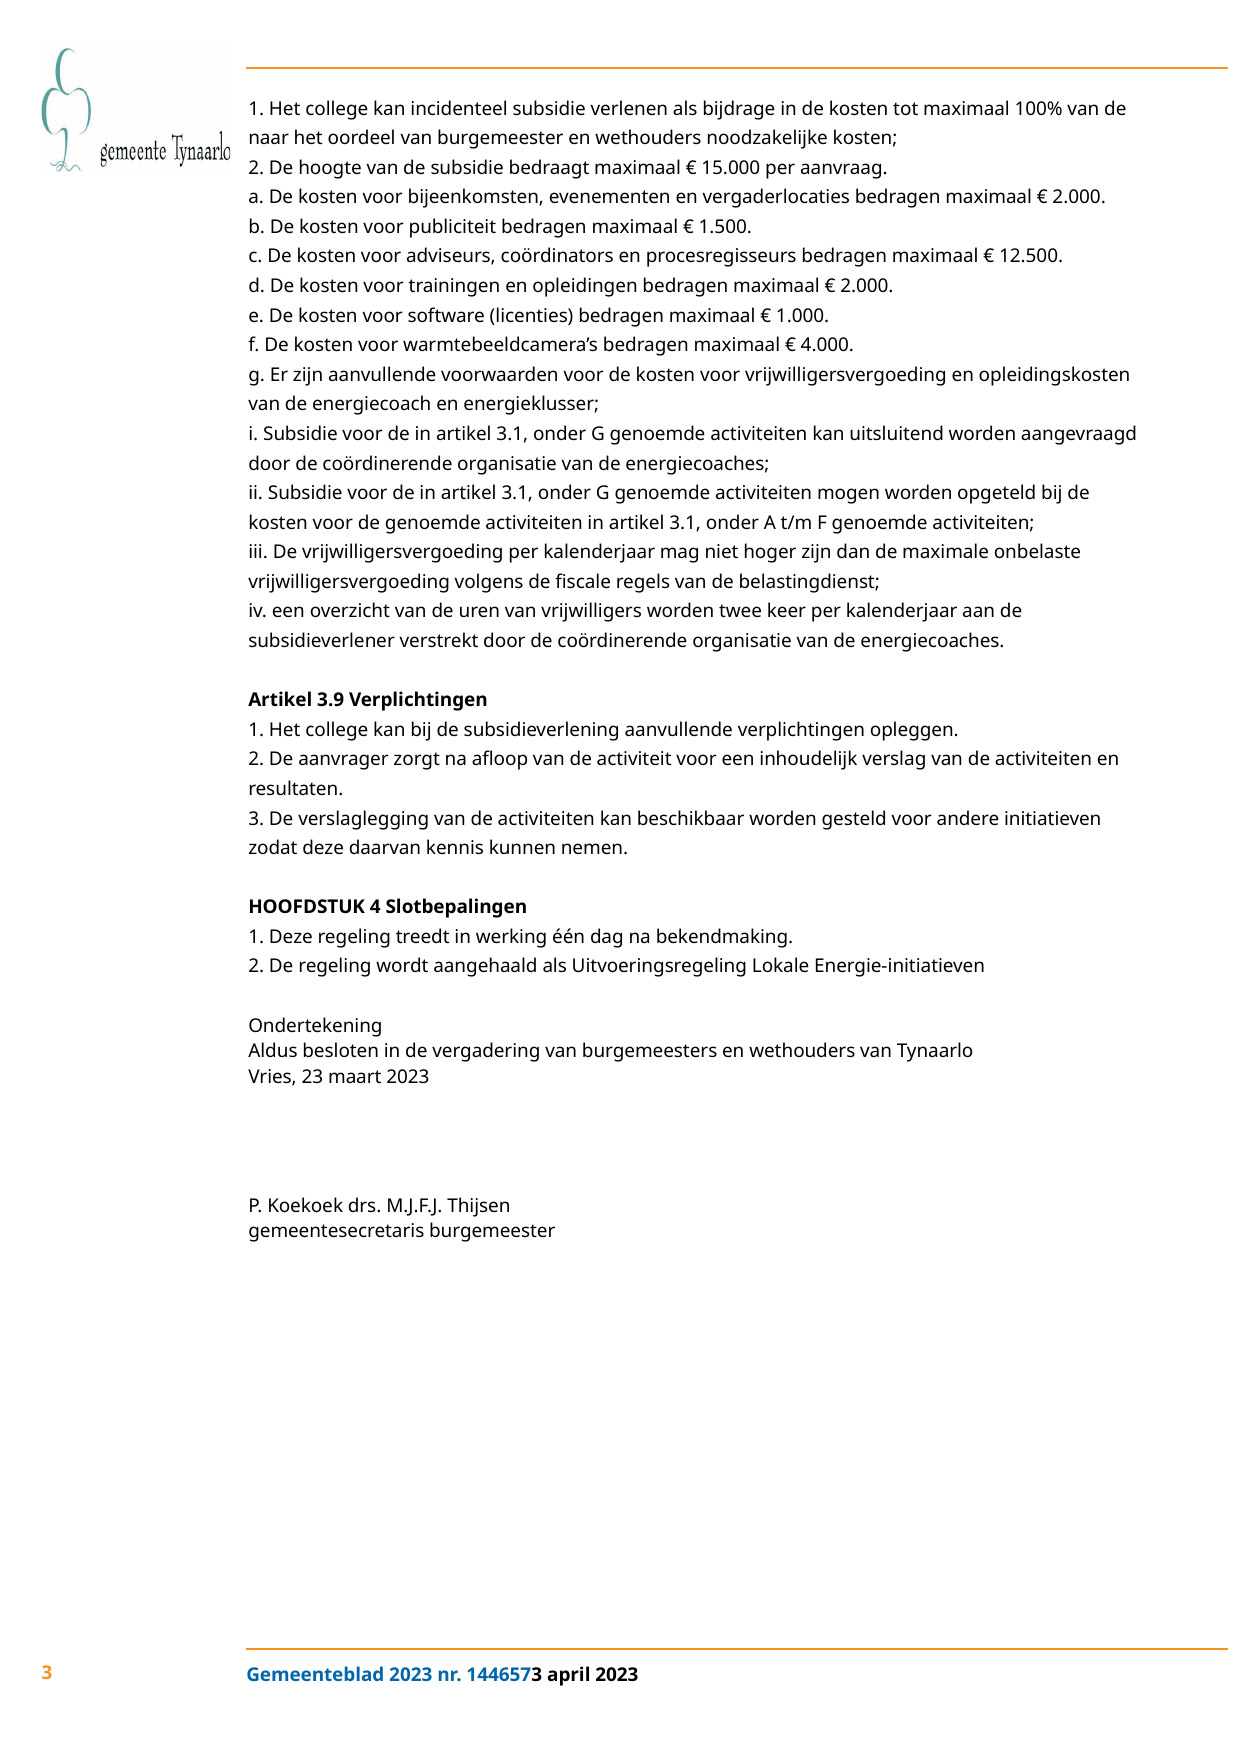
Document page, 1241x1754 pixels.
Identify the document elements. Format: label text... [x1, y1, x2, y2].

text e. De kosten voor software (licenties) bedragen maximaal € 1.000. [248, 302, 1152, 328]
text a. De kosten voor bijeenkomsten, evenementen en vergaderlocaties bedragen maximaal € 2.000. [248, 183, 1152, 209]
text iii. De vrijwilligersvergoeding per kalenderjaar mag niet hoger zijn dan de maximale onbelaste vrijwilligersvergoeding volgens de fiscale regels van de belastingdienst; [248, 538, 1152, 594]
text 1. Het college kan bij de subsidieverlening aanvullende verplichtingen opleggen. [248, 716, 1152, 742]
text c. De kosten voor adviseurs, coördinators en procesregisseurs bedragen maximaal € 12.500. [248, 243, 1152, 268]
text i. Subsidie voor de in artikel 3.1, onder G genoemde activiteiten kan uitsluitend worden aangevraagd door de coördinerende organisatie van de energiecoaches; [248, 420, 1152, 476]
text 1. Het college kan incidenteel subsidie verlenen als bijdrage in de kosten tot maximaal 100% van de naar het oordeel van burgemeester en wethouders noodzakelijke kosten; [248, 95, 1152, 150]
text gemeentesecretaris burgemeester [248, 1218, 1152, 1243]
text 2. De hoogte van de subsidie bedraagt maximaal € 15.000 per aanvraag. [248, 154, 1152, 180]
text iv. een overzicht van de uren van vrijwilligers worden twee keer per kalenderjaar aan de subsidieverlener verstrekt door de coördinerende organisatie van de energiecoaches. [248, 598, 1152, 653]
text 2. De aanvrager zorgt na afloop van de activiteit voor een inhoudelijk verslag van de activiteiten en resultaten. [248, 746, 1152, 801]
text f. De kosten voor warmtebeeldcamera’s bedragen maximaal € 4.000. [248, 331, 1152, 357]
text P. Koekoek drs. M.J.F.J. Thijsen [248, 1192, 1152, 1218]
text HOOFDSTUK 4 Slotbepalingen [248, 893, 1152, 919]
text ii. Subsidie voor de in artikel 3.1, onder G genoemde activiteiten mogen worden opgeteld bij de kosten voor de genoemde activiteiten in artikel 3.1, onder A t/m F genoemde activiteiten; [248, 479, 1152, 535]
text 3. De verslaglegging van de activiteiten kan beschikbaar worden gesteld voor andere initiatieven zodat deze daarvan kennis kunnen nemen. [248, 805, 1152, 860]
text Artikel 3.9 Verplichtingen [248, 686, 1152, 712]
text Vries, 23 maart 2023 [248, 1063, 1152, 1089]
text Aldus besloten in de vergadering van burgemeesters en wethouders van Tynaarlo [248, 1038, 1152, 1063]
text 1. Deze regeling treedt in werking één dag na bekendmaking. [248, 923, 1152, 949]
text g. Er zijn aanvullende voorwaarden voor de kosten voor vrijwilligersvergoeding en opleidingskosten van de energiecoach en energieklusser; [248, 361, 1152, 416]
picture [41, 47, 231, 172]
text 2. De regeling wordt aangehaald als Uitvoeringsregeling Lokale Energie-initiatieven [248, 953, 1152, 978]
text Ondertekening [248, 1012, 1152, 1038]
text b. De kosten voor publiciteit bedragen maximaal € 1.500. [248, 213, 1152, 239]
text d. De kosten voor trainingen en opleidingen bedragen maximaal € 2.000. [248, 272, 1152, 298]
